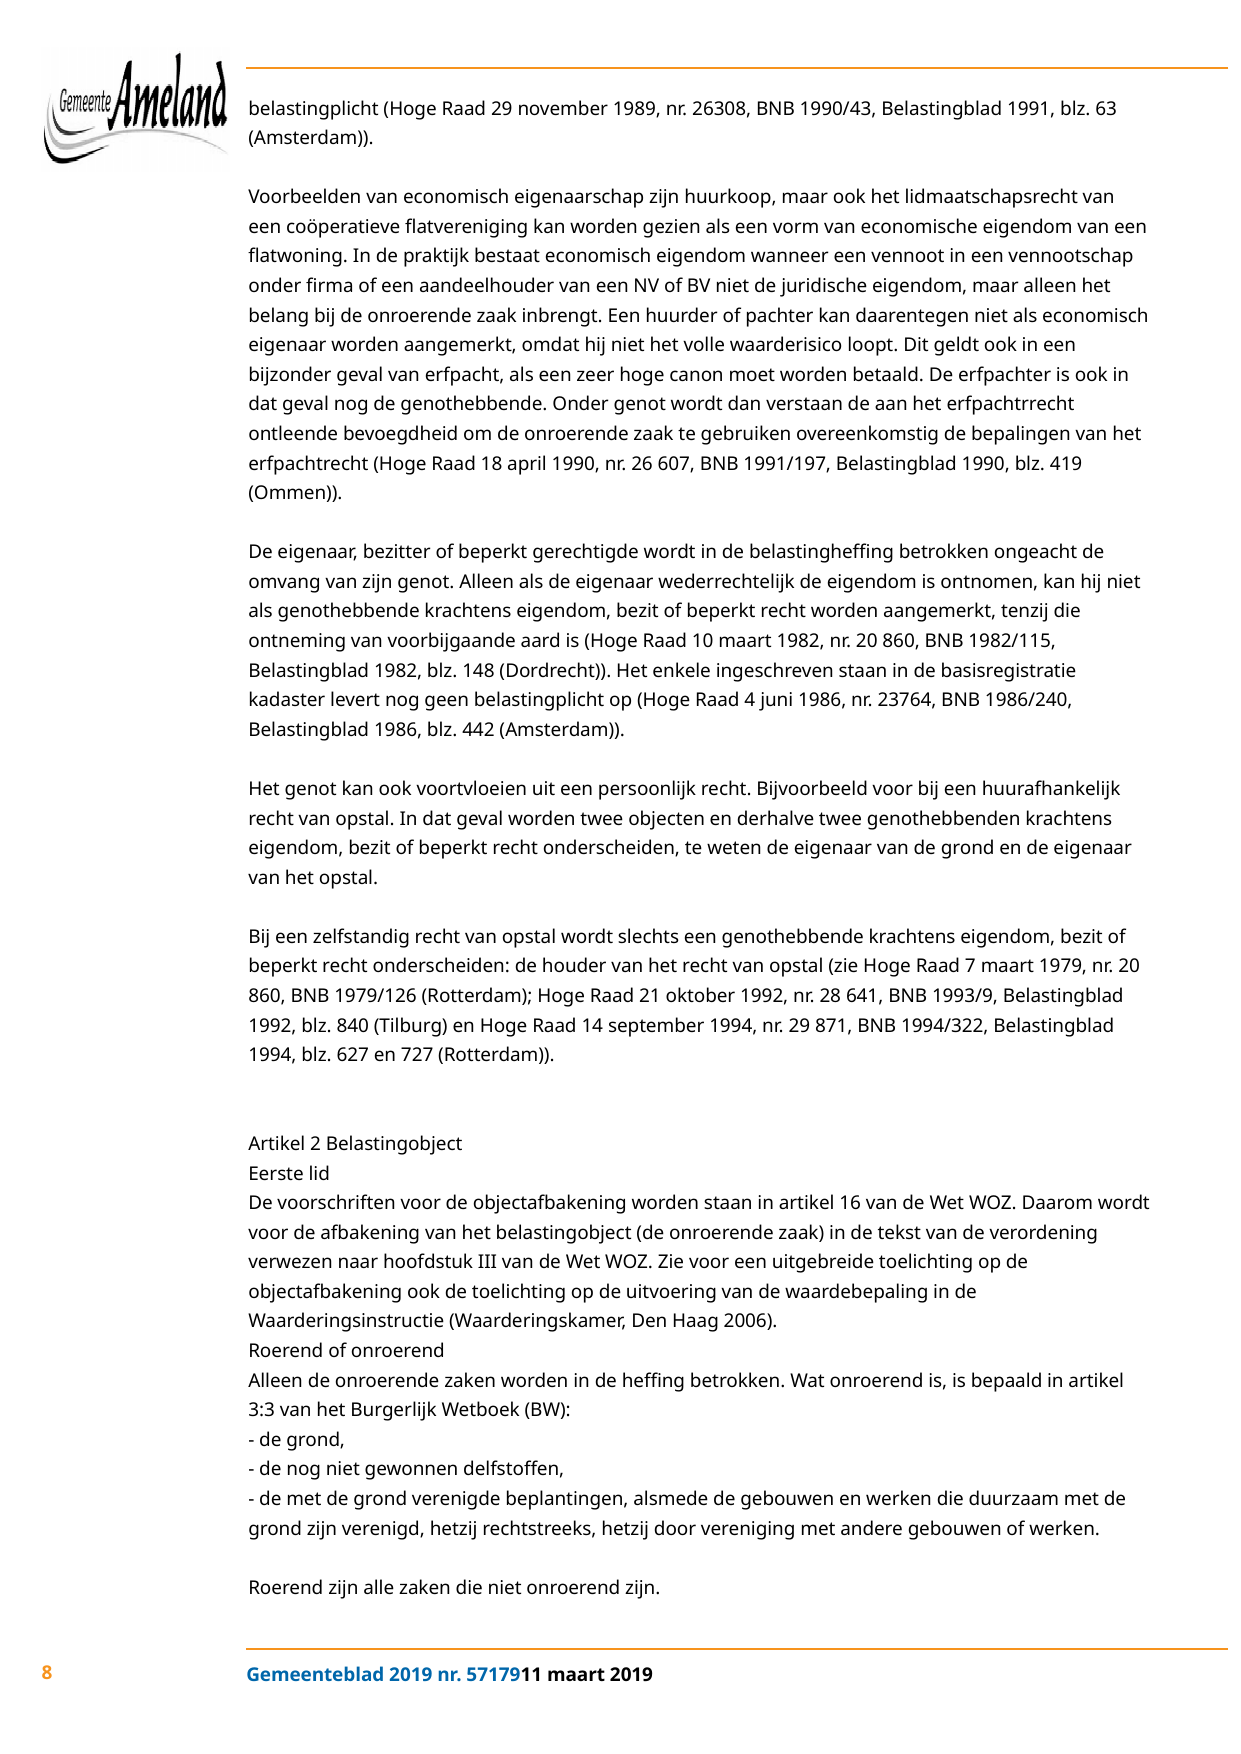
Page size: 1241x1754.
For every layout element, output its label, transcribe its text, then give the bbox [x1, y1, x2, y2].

text - de grond, [248, 1426, 1152, 1452]
text - de met de grond verenigde beplantingen, alsmede de gebouwen en werken die duurzaam met de grond zijn verenigd, hetzij rechtstreeks, hetzij door vereniging met andere gebouwen of werken. [248, 1485, 1152, 1541]
text belastingplicht (Hoge Raad 29 november 1989, nr. 26308, BNB 1990/43, Belastingblad 1991, blz. 63 (Amsterdam)). [248, 95, 1152, 150]
text Artikel 2 Belastingobject [248, 1130, 1152, 1156]
text De eigenaar, bezitter of beperkt gerechtigde wordt in de belastingheffing betrokken ongeacht de omvang van zijn genot. Alleen als de eigenaar wederrechtelijk de eigendom is ontnomen, kan hij niet als genothebbende krachtens eigendom, bezit of beperkt recht worden aangemerkt, tenzij die ontneming van voorbijgaande aard is (Hoge Raad 10 maart 1982, nr. 20 860, BNB 1982/115, Belastingblad 1982, blz. 148 (Dordrecht)). Het enkele ingeschreven staan in de basisregistratie kadaster levert nog geen belastingplicht op (Hoge Raad 4 juni 1986, nr. 23764, BNB 1986/240, Belastingblad 1986, blz. 442 (Amsterdam)). [248, 538, 1152, 742]
text 1994, blz. 627 en 727 (Rotterdam)). [248, 1041, 1152, 1067]
text Roerend zijn alle zaken die niet onroerend zijn. [248, 1574, 1152, 1600]
text 1992, blz. 840 (Tilburg) en Hoge Raad 14 september 1994, nr. 29 871, BNB 1994/322, Belastingblad [248, 1012, 1152, 1038]
text Bij een zelfstandig recht van opstal wordt slechts een genothebbende krachtens eigendom, bezit of beperkt recht onderscheiden: de houder van het recht van opstal (zie Hoge Raad 7 maart 1979, nr. 20 860, BNB 1979/126 (Rotterdam); Hoge Raad 21 oktober 1992, nr. 28 641, BNB 1993/9, Belastingblad [248, 923, 1152, 1008]
picture [41, 47, 231, 172]
text - de nog niet gewonnen delfstoffen, [248, 1456, 1152, 1481]
text Het genot kan ook voortvloeien uit een persoonlijk recht. Bijvoorbeeld voor bij een huurafhankelijk recht van opstal. In dat geval worden twee objecten en derhalve twee genothebbenden krachtens eigendom, bezit of beperkt recht onderscheiden, te weten de eigenaar van de grond en de eigenaar van het opstal. [248, 775, 1152, 890]
text De voorschriften voor de objectafbakening worden staan in artikel 16 van de Wet WOZ. Daarom wordt voor de afbakening van het belastingobject (de onroerende zaak) in de tekst van de verordening verwezen naar hoofdstuk III van de Wet WOZ. Zie voor een uitgebreide toelichting op de objectafbakening ook de toelichting op de uitvoering van de waardebepaling in de Waarderingsinstructie (Waarderingskamer, Den Haag 2006). [248, 1189, 1152, 1333]
text Roerend of onroerend [248, 1337, 1152, 1363]
text Eerste lid [248, 1160, 1152, 1186]
text Alleen de onroerende zaken worden in de heffing betrokken. Wat onroerend is, is bepaald in artikel 3:3 van het Burgerlijk Wetboek (BW): [248, 1367, 1152, 1422]
text Voorbeelden van economisch eigenaarschap zijn huurkoop, maar ook het lidmaatschapsrecht van een coöperatieve flatvereniging kan worden gezien als een vorm van economische eigendom van een flatwoning. In de praktijk bestaat economisch eigendom wanneer een vennoot in een vennootschap onder firma of een aandeelhouder van een NV of BV niet de juridische eigendom, maar alleen het belang bij de onroerende zaak inbrengt. Een huurder of pachter kan daarentegen niet als economisch eigenaar worden aangemerkt, omdat hij niet het volle waarderisico loopt. Dit geldt ook in een bijzonder geval van erfpacht, als een zeer hoge canon moet worden betaald. De erfpachter is ook in dat geval nog de genothebbende. Onder genot wordt dan verstaan de aan het erfpachtrrecht ontleende bevoegdheid om de onroerende zaak te gebruiken overeenkomstig de bepalingen van het erfpachtrecht (Hoge Raad 18 april 1990, nr. 26 607, BNB 1991/197, Belastingblad 1990, blz. 419 (Ommen)). [248, 183, 1152, 505]
